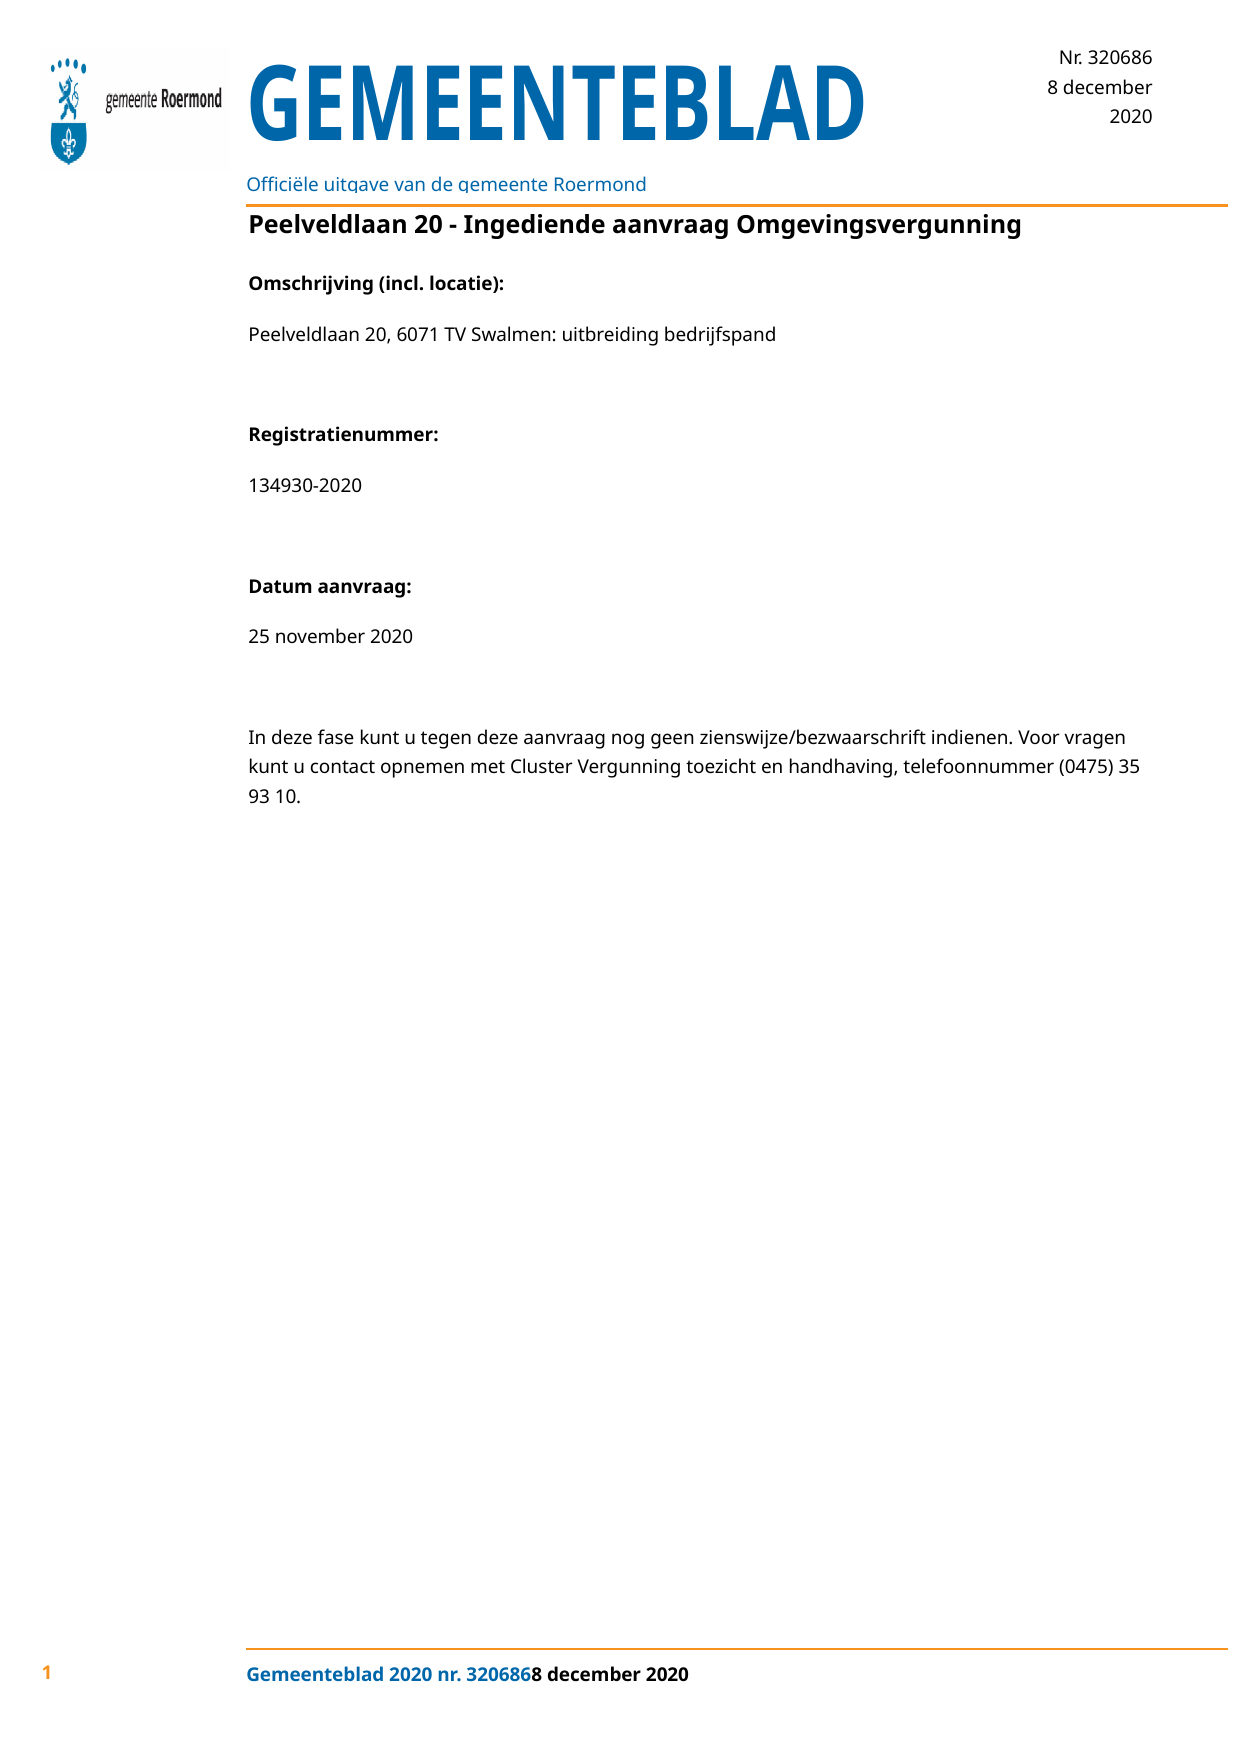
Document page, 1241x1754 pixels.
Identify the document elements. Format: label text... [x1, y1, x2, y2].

text Peelveldlaan 20 - Ingediende aanvraag Omgevingsvergunning [248, 207, 1152, 241]
text 25 november 2020 [248, 623, 1152, 649]
text Omschrijving (incl. locatie): [248, 270, 1152, 296]
text Datum aanvraag: [248, 573, 1152, 598]
text In deze fase kunt u tegen deze aanvraag nog geen zienswijze/bezwaarschrift indienen. Voor vragen kunt u contact opnemen met Cluster Vergunning toezicht en handhaving, telefoonnummer (0475) 35 93 10. [248, 724, 1152, 809]
text Registratienummer: [248, 422, 1152, 447]
picture [41, 47, 231, 172]
text 134930-2020 [248, 472, 1152, 498]
text Peelveldlaan 20, 6071 TV Swalmen: uitbreiding bedrijfspand [248, 321, 1152, 346]
